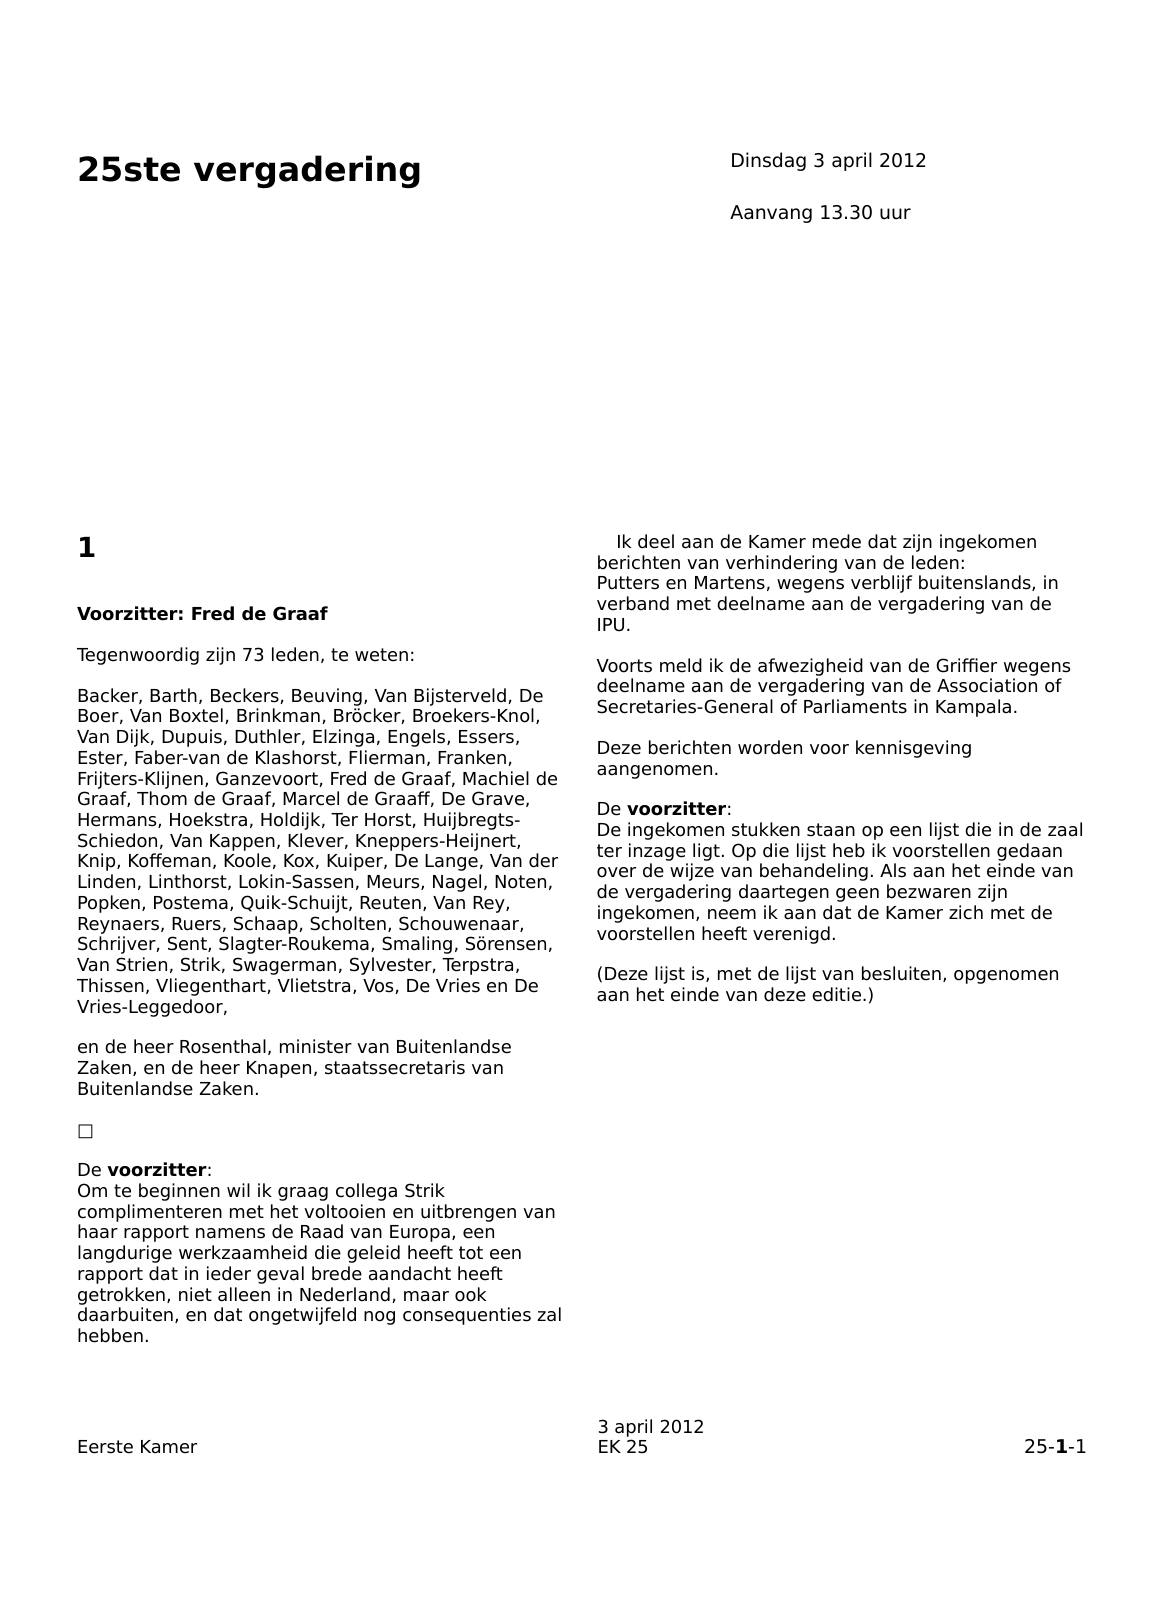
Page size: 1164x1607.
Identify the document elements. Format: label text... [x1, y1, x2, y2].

text Putters en Martens, wegens verblijf buitenslands, in verband met deelname aan de vergadering van de IPU. [596, 573, 1087, 635]
text Ik deel aan de Kamer mede dat zijn ingekomen berichten van verhindering van de leden: [596, 532, 1087, 573]
table_header Dinsdag 3 april 2012 [730, 150, 1087, 202]
table_header 25ste vergadering [77, 150, 730, 254]
table_cell Aanvang 13.30 uur [730, 202, 1087, 254]
text (Deze lijst is, met de lijst van besluiten, opgenomen aan het einde van deze editie.) [596, 964, 1087, 1006]
text De voorzitter: [77, 1160, 567, 1181]
text en de heer Rosenthal, minister van Buitenlandse Zaken, en de heer Knapen, staatssecretaris van Buitenlandse Zaken. [77, 1037, 567, 1099]
text De voorzitter: [596, 799, 1087, 820]
title 1 [77, 532, 567, 564]
text De ingekomen stukken staan op een lijst die in de zaal ter inzage ligt. Op die lijst heb ik voorstellen gedaan over de wijze van behandeling. Als aan het einde van de vergadering daartegen geen bezwaren zijn ingekomen, neem ik aan dat de Kamer zich met de voorstellen heeft verenigd. [596, 820, 1087, 944]
text Tegenwoordig zijn 73 leden, te weten: [77, 645, 567, 666]
text Deze berichten worden voor kennisgeving aangenomen. [596, 738, 1087, 779]
text Backer, Barth, Beckers, Beuving, Van Bijsterveld, De Boer, Van Boxtel, Brinkman, Bröcker, Broekers-Knol, Van Dijk, Dupuis, Duthler, Elzinga, Engels, Essers, Ester, Faber-van de Klashorst, Flierman, Franken, Frijters-Klijnen, Ganzevoort, Fred de Graaf, Machiel de Graaf, Thom de Graaf, Marcel de Graaff, De Grave, Hermans, Hoekstra, Holdijk, Ter Horst, Huijbregts-Schiedon, Van Kappen, Klever, Kneppers-Heijnert, Knip, Koffeman, Koole, Kox, Kuiper, De Lange, Van der Linden, Linthorst, Lokin-Sassen, Meurs, Nagel, Noten, Popken, Postema, Quik-Schuijt, Reuten, Van Rey, Reynaers, Ruers, Schaap, Scholten, Schouwenaar, Schrijver, Sent, Slagter-Roukema, Smaling, Sörensen, Van Strien, Strik, Swagerman, Sylvester, Terpstra, Thissen, Vliegenthart, Vlietstra, Vos, De Vries en De Vries-Leggedoor, [77, 686, 567, 1017]
text Om te beginnen wil ik graag collega Strik complimenteren met het voltooien en uitbrengen van haar rapport namens de Raad van Europa, een langdurige werkzaamheid die geleid heeft tot een rapport dat in ieder geval brede aandacht heeft getrokken, niet alleen in Nederland, maar ook daarbuiten, en dat ongetwijfeld nog consequenties zal hebben. [77, 1181, 567, 1347]
text □ [77, 1119, 567, 1140]
text Voorzitter: Fred de Graaf [77, 604, 567, 625]
text Voorts meld ik de afwezigheid van de Griffier wegens deelname aan de vergadering van de Association of Secretaries-General of Parliaments in Kampala. [596, 655, 1087, 718]
